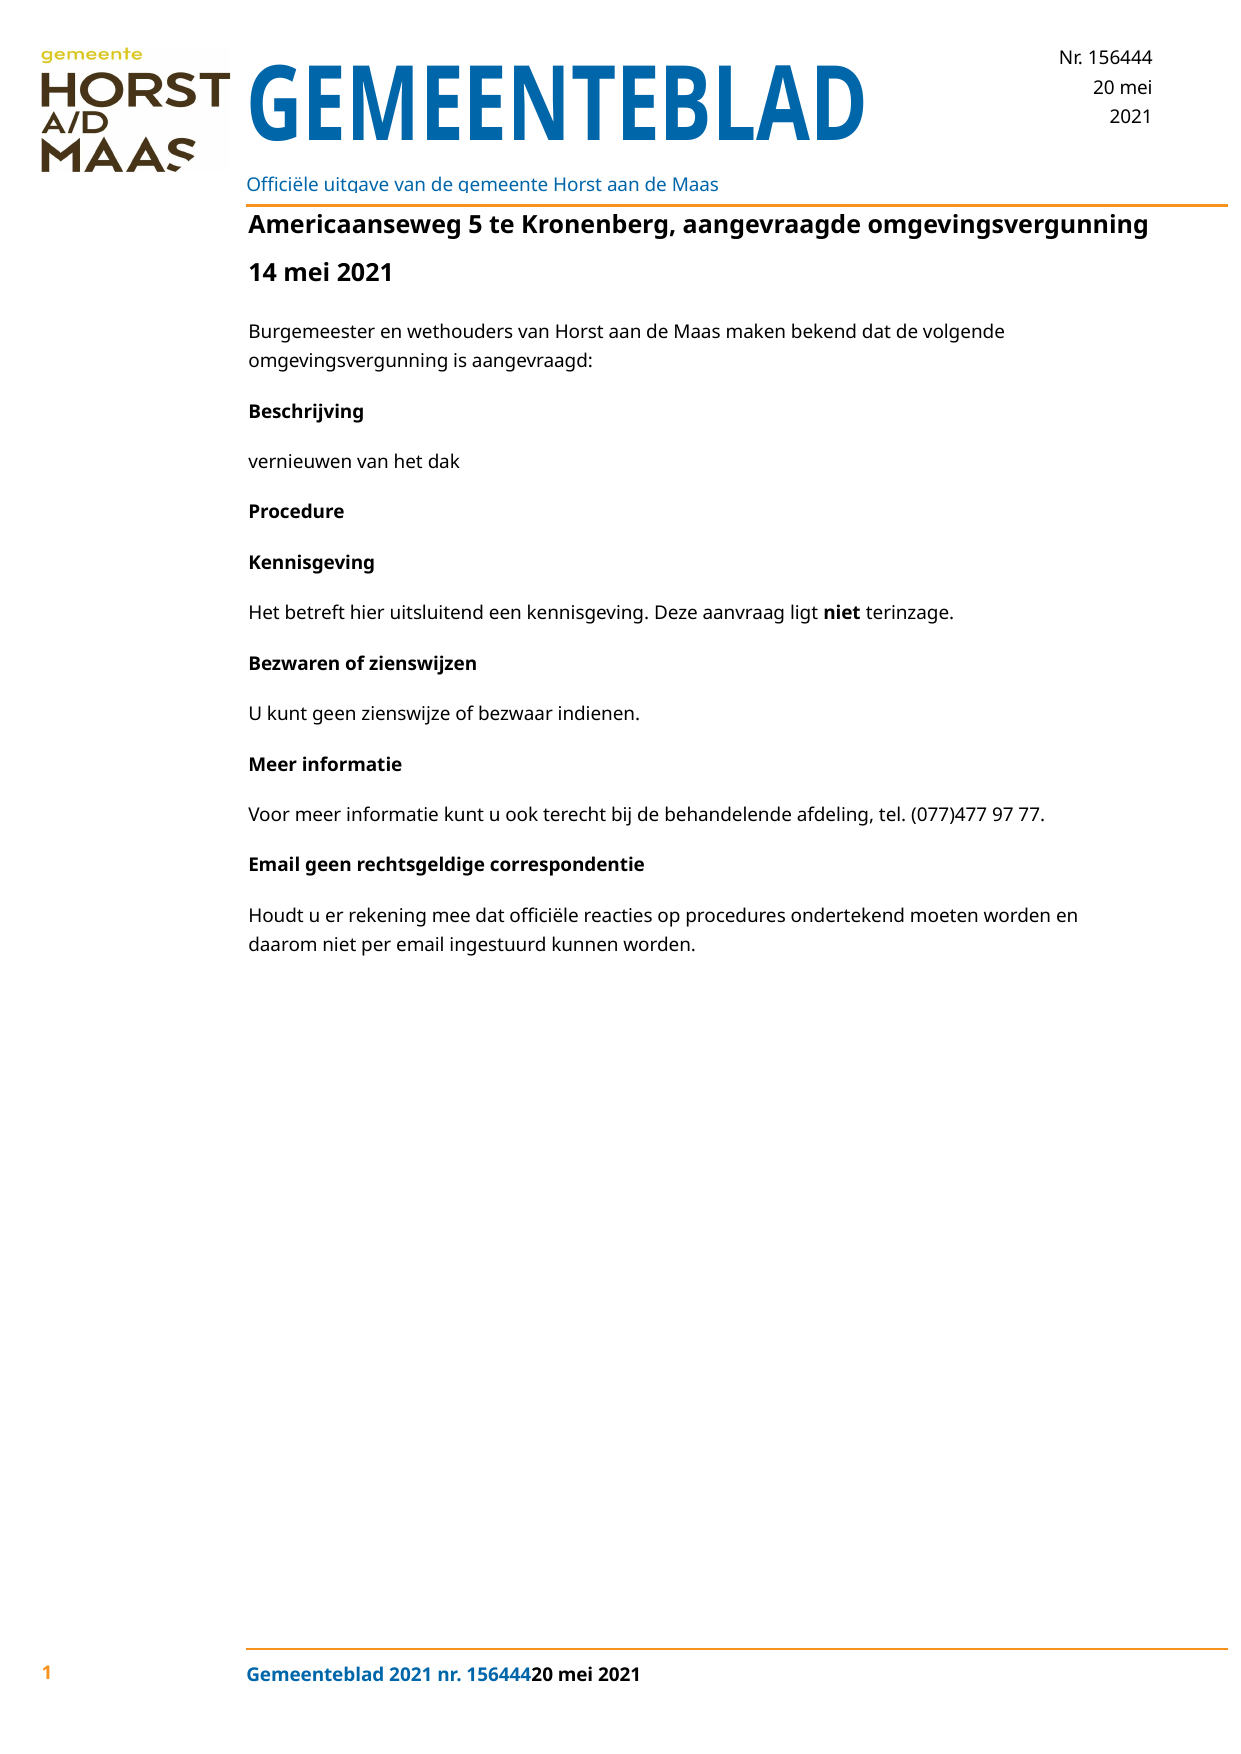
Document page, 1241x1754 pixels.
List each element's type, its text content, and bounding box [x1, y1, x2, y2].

text Meer informatie [248, 751, 1152, 777]
text Het betreft hier uitsluitend een kennisgeving. Deze aanvraag ligt niet terinzage. [248, 599, 1152, 625]
text Americaanseweg 5 te Kronenberg, aangevraagde omgevingsvergunning 14 mei 2021 [248, 207, 1152, 288]
text Kennisgeving [248, 549, 1152, 575]
text Procedure [248, 499, 1152, 524]
text Burgemeester en wethouders van Horst aan de Maas maken bekend dat de volgende omgevingsvergunning is aangevraagd: [248, 318, 1152, 373]
picture [41, 47, 231, 172]
text U kunt geen zienswijze of bezwaar indienen. [248, 700, 1152, 726]
text Beschrijving [248, 398, 1152, 424]
text Voor meer informatie kunt u ook terecht bij de behandelende afdeling, tel. (077)477 97 77. [248, 801, 1152, 827]
text Bezwaren of zienswijzen [248, 650, 1152, 676]
text vernieuwen van het dak [248, 448, 1152, 474]
text Email geen rechtsgeldige correspondentie [248, 852, 1152, 877]
text Houdt u er rekening mee dat officiële reacties op procedures ondertekend moeten worden en daarom niet per email ingestuurd kunnen worden. [248, 902, 1152, 957]
